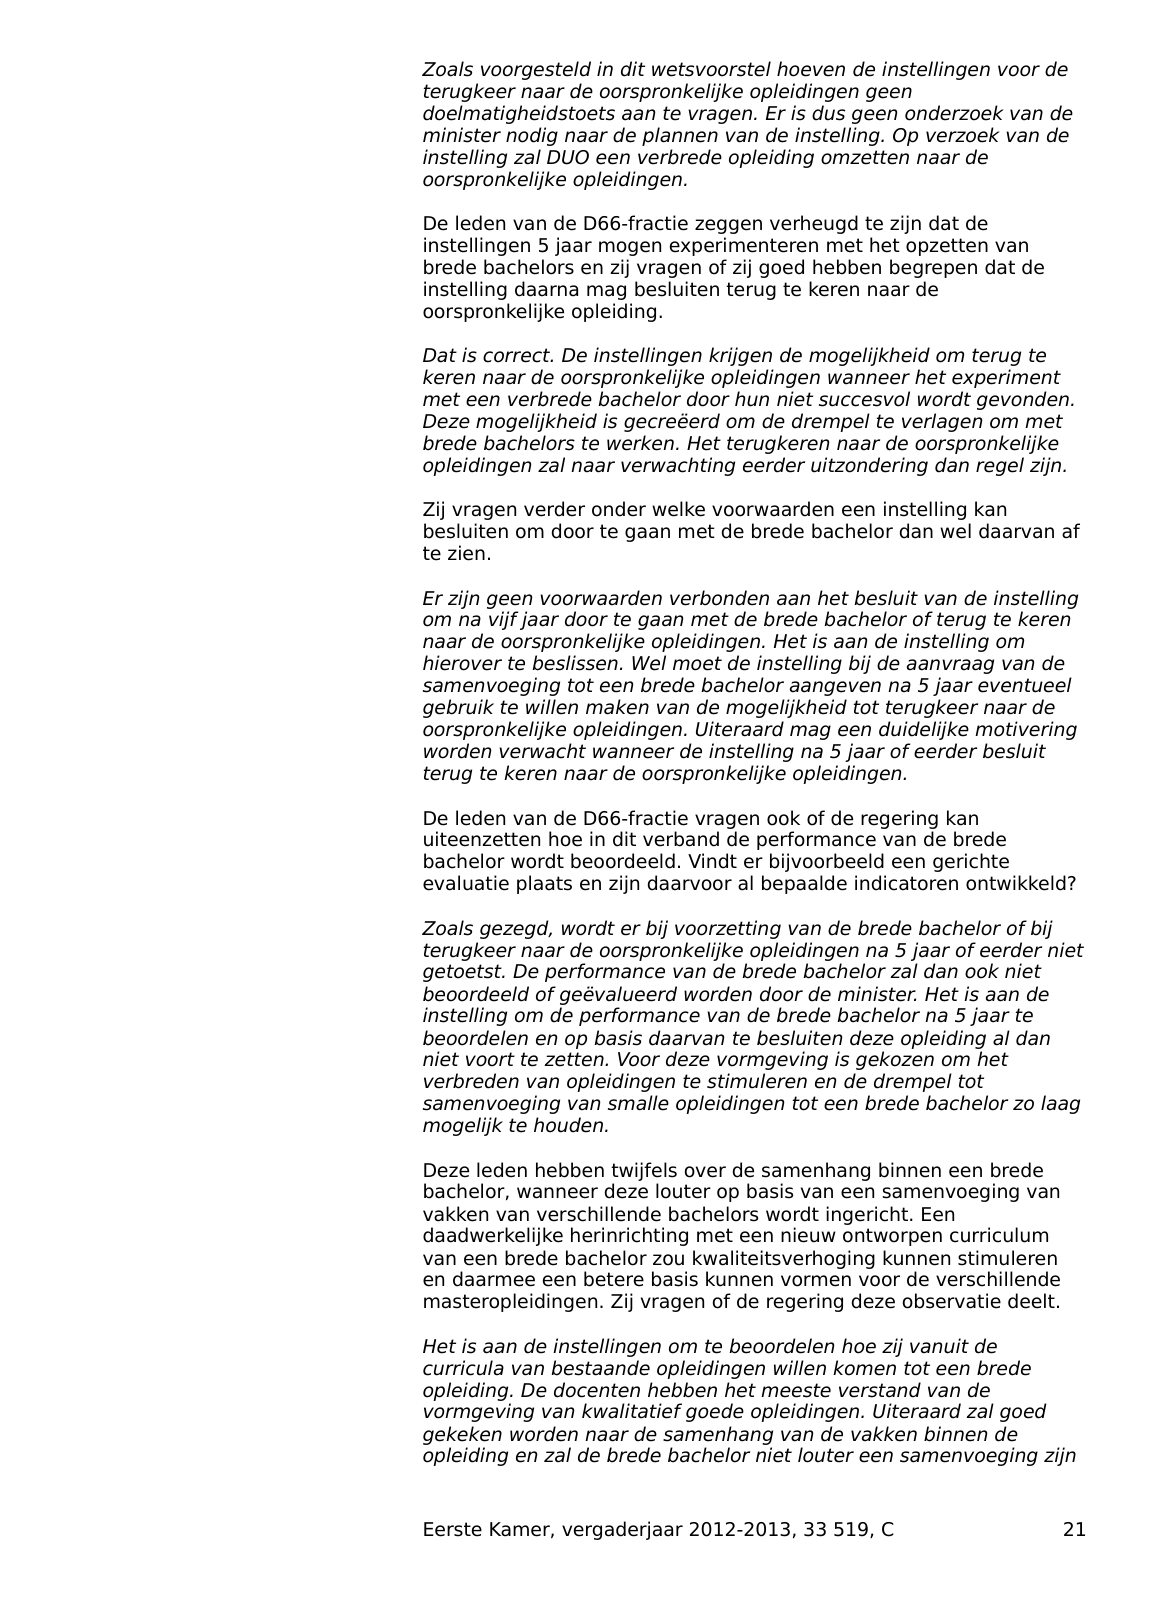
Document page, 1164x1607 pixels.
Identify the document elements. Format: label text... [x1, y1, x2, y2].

text Er zijn geen voorwaarden verbonden aan het besluit van de instelling om na vijf jaar door te gaan met de brede bachelor of terug te keren naar de oorspronkelijke opleidingen. Het is aan de instelling om hierover te beslissen. Wel moet de instelling bij de aanvraag van de samenvoeging tot een brede bachelor aangeven na 5 jaar eventueel gebruik te willen maken van de mogelijkheid tot terugkeer naar de oorspronkelijke opleidingen. Uiteraard mag een duidelijke motivering worden verwacht wanneer de instelling na 5 jaar of eerder besluit terug te keren naar de oorspronkelijke opleidingen. [422, 587, 1087, 785]
text Het is aan de instellingen om te beoordelen hoe zij vanuit de curricula van bestaande opleidingen willen komen tot een brede opleiding. De docenten hebben het meeste verstand van de vormgeving van kwalitatief goede opleidingen. Uiteraard zal goed gekeken worden naar de samenhang van de vakken binnen de opleiding en zal de brede bachelor niet louter een samenvoeging zijn [422, 1336, 1087, 1467]
text Zoals voorgesteld in dit wetsvoorstel hoeven de instellingen voor de terugkeer naar de oorspronkelijke opleidingen geen doelmatigheidstoets aan te vragen. Er is dus geen onderzoek van de minister nodig naar de plannen van de instelling. Op verzoek van de instelling zal DUO een verbrede opleiding omzetten naar de oorspronkelijke opleidingen. [422, 59, 1087, 191]
text Deze leden hebben twijfels over de samenhang binnen een brede bachelor, wanneer deze louter op basis van een samenvoeging van vakken van verschillende bachelors wordt ingericht. Een daadwerkelijke herinrichting met een nieuw ontworpen curriculum van een brede bachelor zou kwaliteitsverhoging kunnen stimuleren en daarmee een betere basis kunnen vormen voor de verschillende masteropleidingen. Zij vragen of de regering deze observatie deelt. [422, 1159, 1087, 1313]
text Zij vragen verder onder welke voorwaarden een instelling kan besluiten om door te gaan met de brede bachelor dan wel daarvan af te zien. [422, 499, 1087, 565]
text De leden van de D66-fractie vragen ook of de regering kan uiteenzetten hoe in dit verband de performance van de brede bachelor wordt beoordeeld. Vindt er bijvoorbeeld een gerichte evaluatie plaats en zijn daarvoor al bepaalde indicatoren ontwikkeld? [422, 807, 1087, 895]
text Zoals gezegd, wordt er bij voorzetting van de brede bachelor of bij terugkeer naar de oorspronkelijke opleidingen na 5 jaar of eerder niet getoetst. De performance van de brede bachelor zal dan ook niet beoordeeld of geëvalueerd worden door de minister. Het is aan de instelling om de performance van de brede bachelor na 5 jaar te beoordelen en op basis daarvan te besluiten deze opleiding al dan niet voort te zetten. Voor deze vormgeving is gekozen om het verbreden van opleidingen te stimuleren en de drempel tot samenvoeging van smalle opleidingen tot een brede bachelor zo laag mogelijk te houden. [422, 917, 1087, 1137]
text De leden van de D66-fractie zeggen verheugd te zijn dat de instellingen 5 jaar mogen experimenteren met het opzetten van brede bachelors en zij vragen of zij goed hebben begrepen dat de instelling daarna mag besluiten terug te keren naar de oorspronkelijke opleiding. [422, 213, 1087, 323]
text Dat is correct. De instellingen krijgen de mogelijkheid om terug te keren naar de oorspronkelijke opleidingen wanneer het experiment met een verbrede bachelor door hun niet succesvol wordt gevonden. Deze mogelijkheid is gecreëerd om de drempel te verlagen om met brede bachelors te werken. Het terugkeren naar de oorspronkelijke opleidingen zal naar verwachting eerder uitzondering dan regel zijn. [422, 345, 1087, 477]
